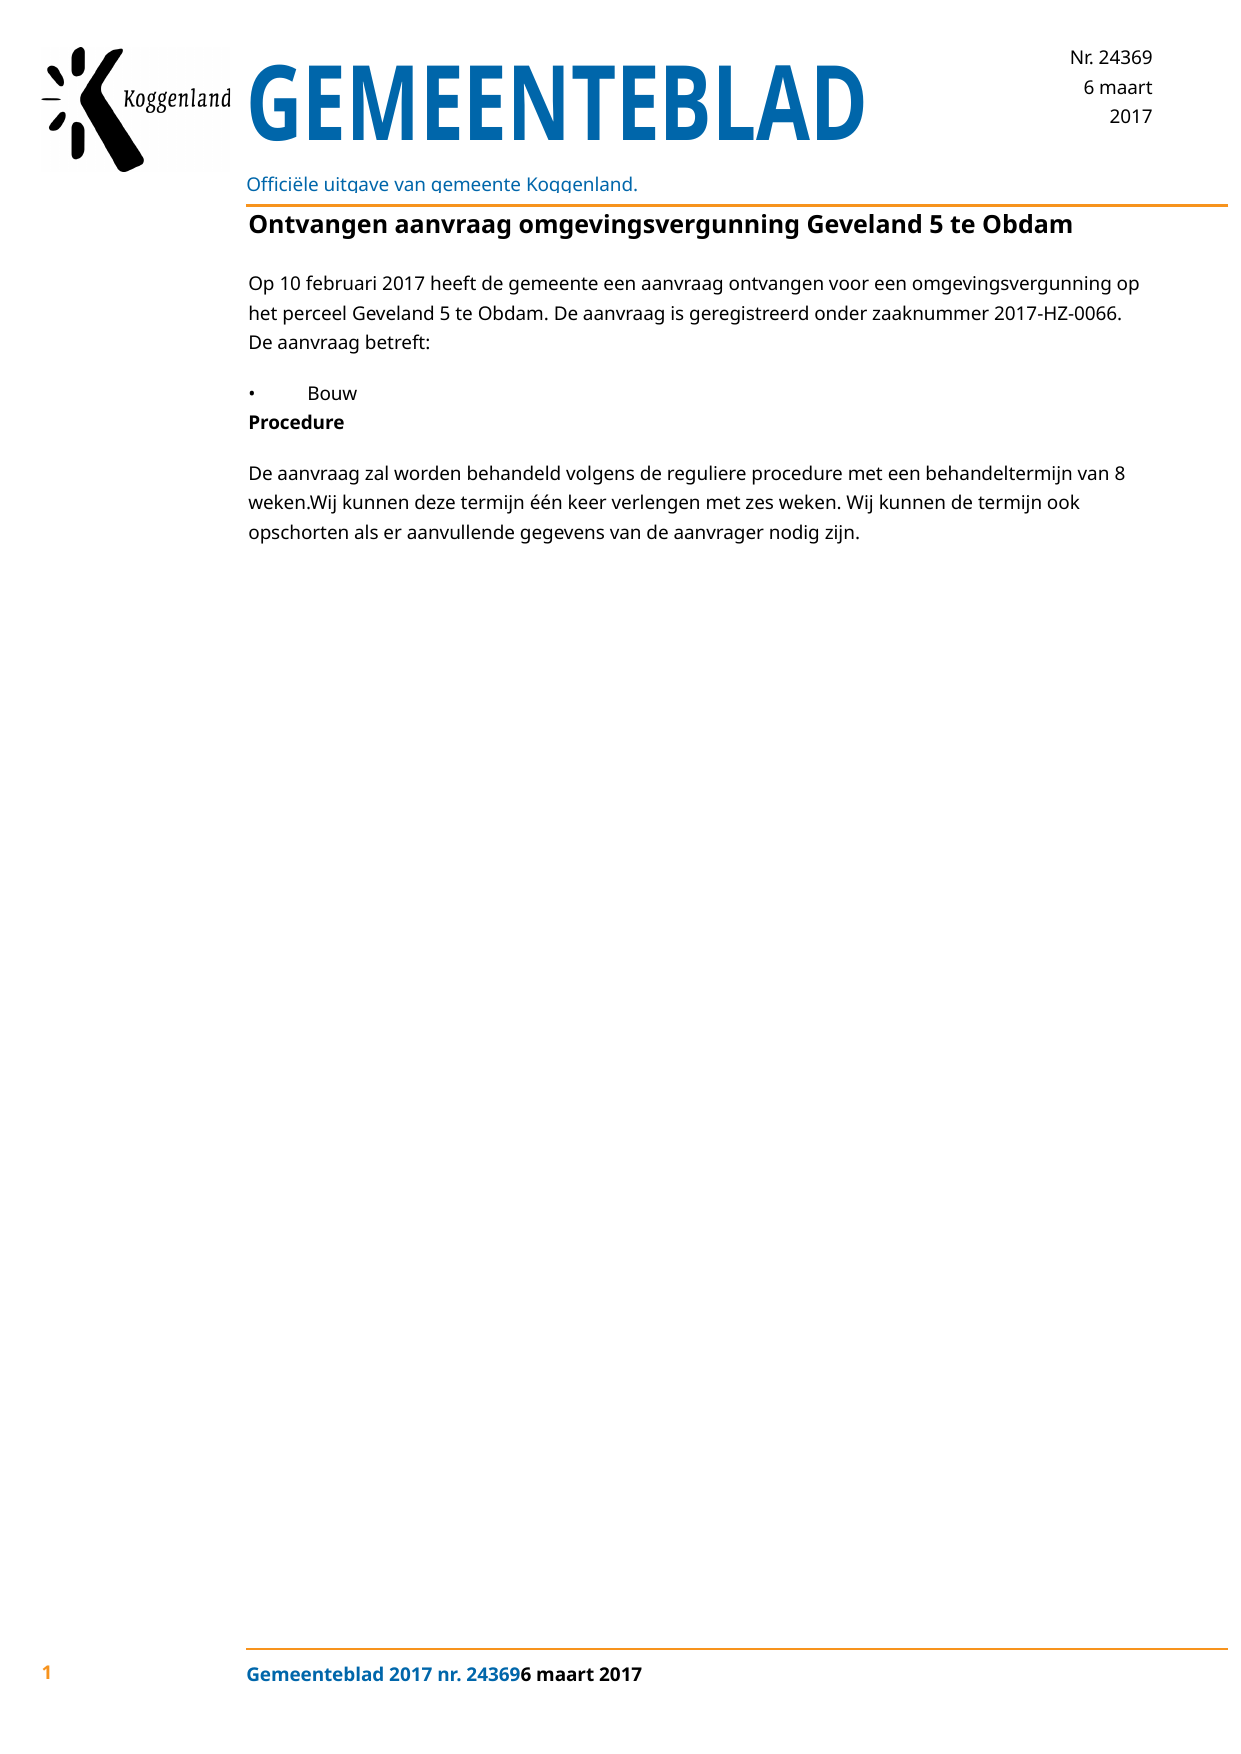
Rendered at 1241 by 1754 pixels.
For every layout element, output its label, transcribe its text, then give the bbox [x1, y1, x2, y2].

text Ontvangen aanvraag omgevingsvergunning Geveland 5 te Obdam [248, 207, 1152, 241]
list Bouw [248, 380, 1152, 406]
text De aanvraag zal worden behandeld volgens de reguliere procedure met een behandeltermijn van 8 weken.Wij kunnen deze termijn één keer verlengen met zes weken. Wij kunnen de termijn ook opschorten als er aanvullende gegevens van de aanvrager nodig zijn. [248, 460, 1152, 545]
text Procedure [248, 409, 1152, 435]
text Op 10 februari 2017 heeft de gemeente een aanvraag ontvangen voor een omgevingsvergunning op het perceel Geveland 5 te Obdam. De aanvraag is geregistreerd onder zaaknummer 2017-HZ-0066. De aanvraag betreft: [248, 270, 1152, 355]
picture [41, 47, 231, 172]
